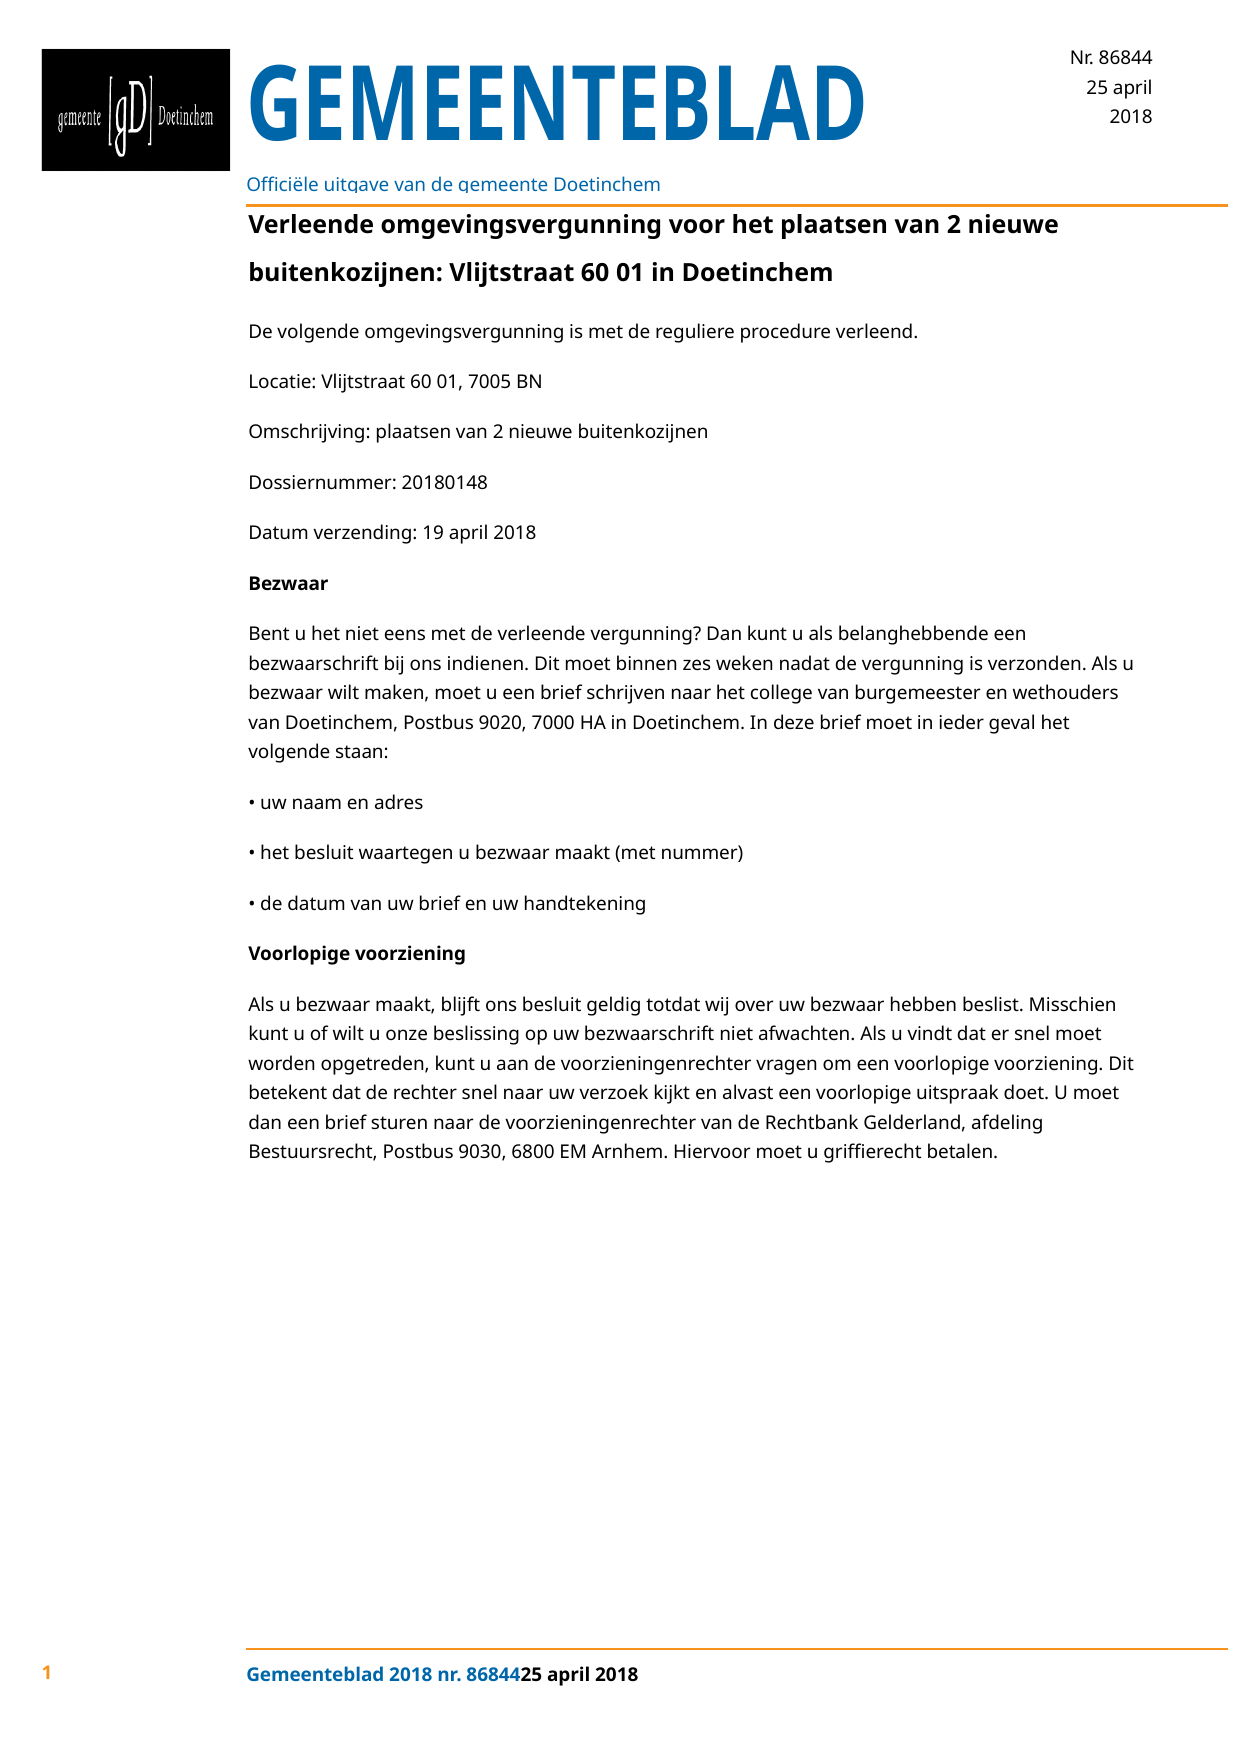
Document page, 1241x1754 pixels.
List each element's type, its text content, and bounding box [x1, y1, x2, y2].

text Datum verzending: 19 april 2018 [248, 519, 1152, 545]
text Als u bezwaar maakt, blijft ons besluit geldig totdat wij over uw bezwaar hebben beslist. Misschien kunt u of wilt u onze beslissing op uw bezwaarschrift niet afwachten. Als u vindt dat er snel moet worden opgetreden, kunt u aan de voorzieningenrechter vragen om een voorlopige voorziening. Dit betekent dat de rechter snel naar uw verzoek kijkt en alvast een voorlopige uitspraak doet. U moet dan een brief sturen naar de voorzieningenrechter van de Rechtbank Gelderland, afdeling Bestuursrecht, Postbus 9030, 6800 EM Arnhem. Hiervoor moet u griffierecht betalen. [248, 991, 1152, 1164]
text Voorlopige voorziening [248, 940, 1152, 966]
text • het besluit waartegen u bezwaar maakt (met nummer) [248, 839, 1152, 865]
picture [41, 47, 231, 172]
text Bent u het niet eens met de verleende vergunning? Dan kunt u als belanghebbende een bezwaarschrift bij ons indienen. Dit moet binnen zes weken nadat de vergunning is verzonden. Als u bezwaar wilt maken, moet u een brief schrijven naar het college van burgemeester en wethouders van Doetinchem, Postbus 9020, 7000 HA in Doetinchem. In deze brief moet in ieder geval het volgende staan: [248, 620, 1152, 764]
text De volgende omgevingsvergunning is met de reguliere procedure verleend. [248, 318, 1152, 344]
text Verleende omgevingsvergunning voor het plaatsen van 2 nieuwe buitenkozijnen: Vlijtstraat 60 01 in Doetinchem [248, 207, 1152, 288]
text • de datum van uw brief en uw handtekening [248, 890, 1152, 916]
text Bezwaar [248, 570, 1152, 596]
text Omschrijving: plaatsen van 2 nieuwe buitenkozijnen [248, 419, 1152, 444]
text Locatie: Vlijtstraat 60 01, 7005 BN [248, 368, 1152, 394]
text • uw naam en adres [248, 789, 1152, 815]
text Dossiernummer: 20180148 [248, 469, 1152, 495]
